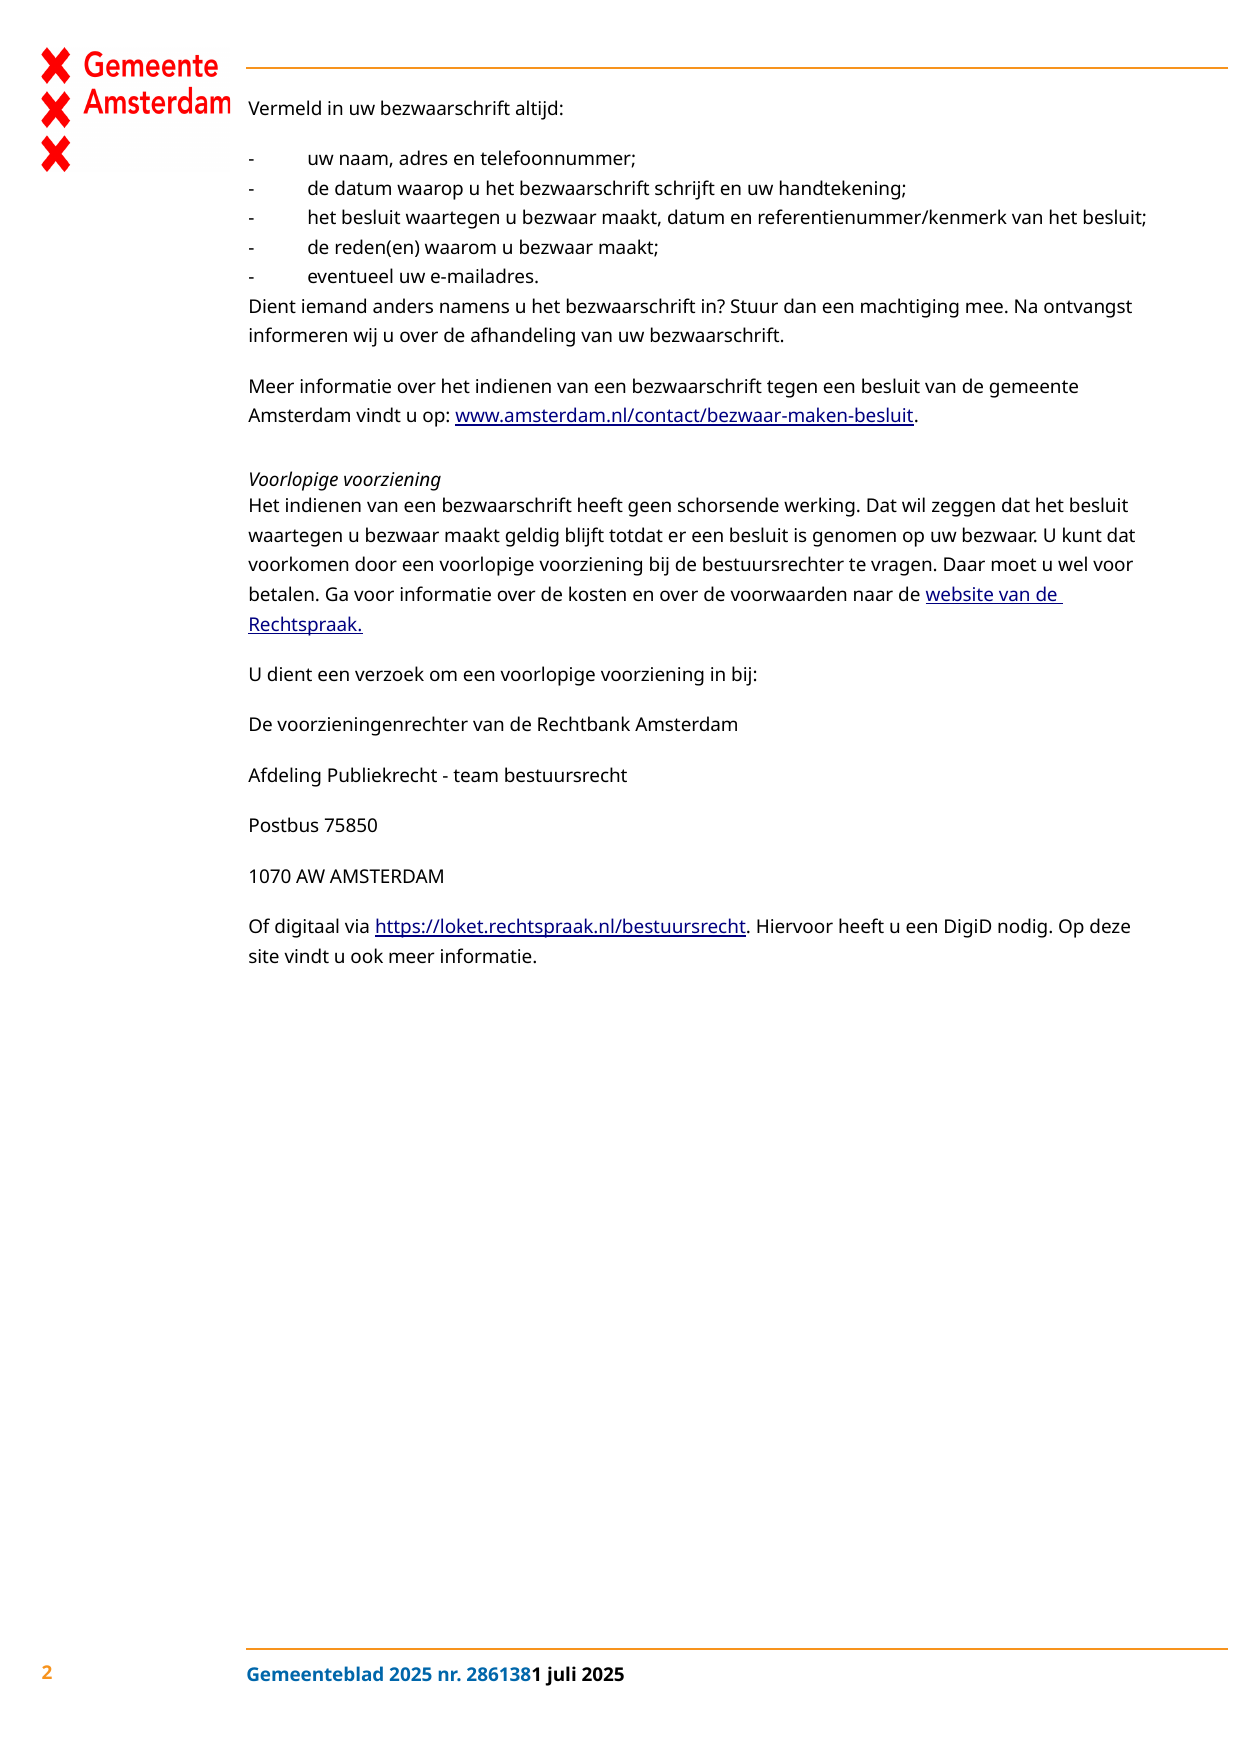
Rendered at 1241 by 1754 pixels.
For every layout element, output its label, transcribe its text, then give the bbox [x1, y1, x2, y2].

list de datum waarop u het bezwaarschrift schrijft en uw handtekening; [248, 175, 1152, 201]
picture [41, 47, 231, 172]
text Of digitaal via https://loket.rechtspraak.nl/bestuursrecht. Hiervoor heeft u een DigiD nodig. Op deze site vindt u ook meer informatie. [248, 913, 1152, 968]
text Postbus 75850 [248, 812, 1152, 838]
text U dient een verzoek om een voorlopige voorziening in bij: [248, 661, 1152, 687]
list het besluit waartegen u bezwaar maakt, datum en referentienummer/kenmerk van het besluit; [248, 204, 1152, 230]
text 1070 AW AMSTERDAM [248, 863, 1152, 888]
list de reden(en) waarom u bezwaar maakt; [248, 234, 1152, 260]
text Dient iemand anders namens u het bezwaarschrift in? Stuur dan een machtiging mee. Na ontvangst informeren wij u over de afhandeling van uw bezwaarschrift. [248, 293, 1152, 348]
text Vermeld in uw bezwaarschrift altijd: [248, 95, 1152, 121]
list eventueel uw e-mailadres. [248, 263, 1152, 289]
text Afdeling Publiekrecht - team bestuursrecht [248, 762, 1152, 788]
list uw naam, adres en telefoonnummer; [248, 145, 1152, 171]
text Voorlopige voorziening [248, 467, 1152, 492]
text Het indienen van een bezwaarschrift heeft geen schorsende werking. Dat wil zeggen dat het besluit waartegen u bezwaar maakt geldig blijft totdat er een besluit is genomen op uw bezwaar. U kunt dat voorkomen door een voorlopige voorziening bij de bestuursrechter te vragen. Daar moet u wel voor betalen. Ga voor informatie over de kosten en over de voorwaarden naar de website van de Rechtspraak. [248, 492, 1152, 636]
text Meer informatie over het indienen van een bezwaarschrift tegen een besluit van de gemeente Amsterdam vindt u op: www.amsterdam.nl/contact/bezwaar-maken-besluit. [248, 373, 1152, 428]
text De voorzieningenrechter van de Rechtbank Amsterdam [248, 712, 1152, 737]
